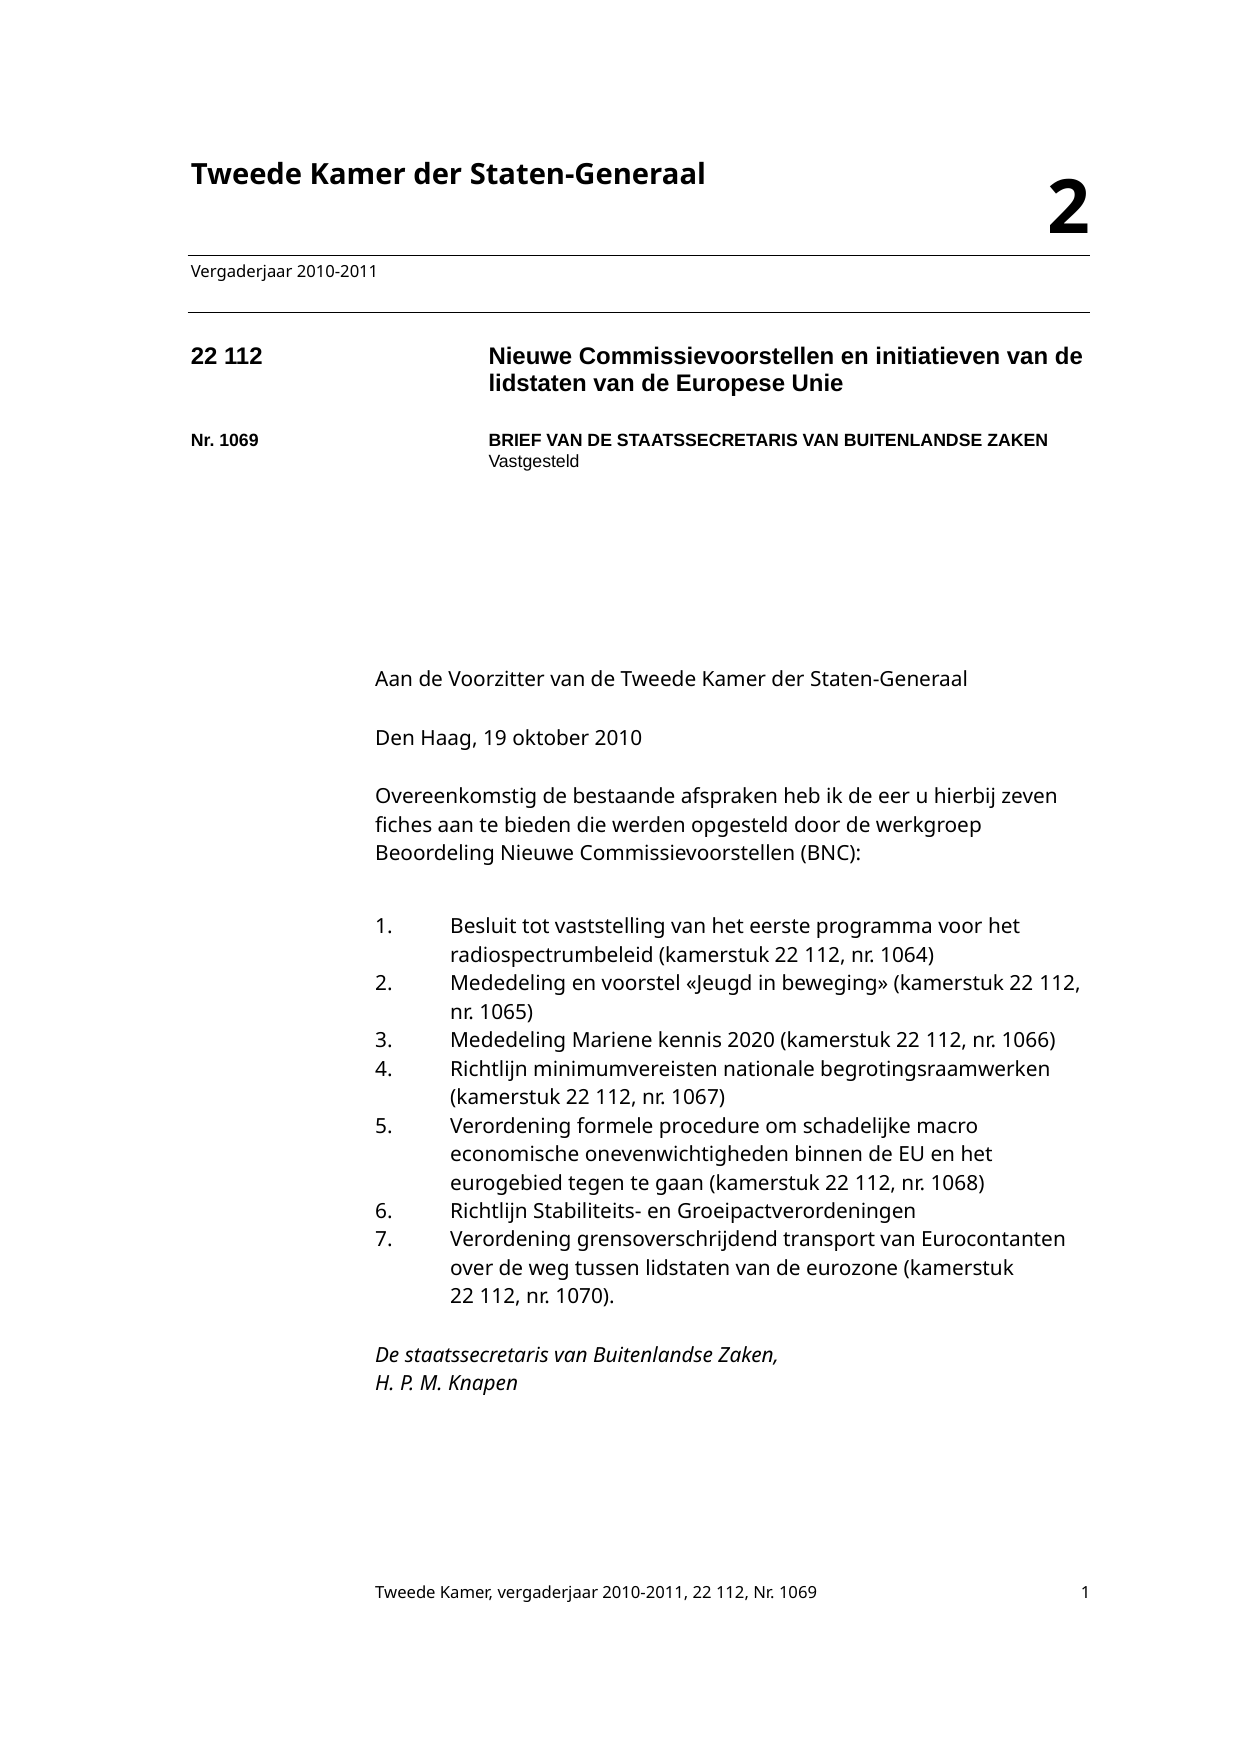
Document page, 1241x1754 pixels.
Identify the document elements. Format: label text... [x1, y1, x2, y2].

table_cell BRIEF VAN DE STAATSSECRETARIS VAN BUITENLANDSE ZAKEN Vastgesteld [485, 427, 1090, 546]
text De staatssecretaris van Buitenlandse Zaken, [375, 1340, 1090, 1368]
list Richtlijn Stabiliteits- en Groeipactverordeningen [375, 1196, 1090, 1224]
list Verordening formele procedure om schadelijke macro economische onevenwichtigheden binnen de EU en het eurogebied tegen te gaan (kamerstuk 22 112, nr. 1068) [375, 1111, 1090, 1196]
table_cell [485, 256, 1090, 312]
list Mededeling Mariene kennis 2020 (kamerstuk 22 112, nr. 1066) [375, 1025, 1090, 1054]
table_cell [485, 313, 1090, 339]
table_cell 22 112 [188, 339, 485, 427]
table_header 2 [910, 150, 1090, 255]
table_header Tweede Kamer der Staten-Generaal [188, 150, 909, 255]
text Aan de Voorzitter van de Tweede Kamer der Staten-Generaal [375, 664, 1090, 693]
list Mededeling en voorstel «Jeugd in beweging» (kamerstuk 22 112, nr. 1065) [375, 968, 1090, 1025]
table_cell [188, 313, 485, 339]
list Verordening grensoverschrijdend transport van Eurocontanten over de weg tussen lidstaten van de eurozone (kamerstuk 22 112, nr. 1070). [375, 1224, 1090, 1310]
table_cell Nr. 1069 [188, 427, 485, 546]
list Richtlijn minimumvereisten nationale begrotingsraamwerken (kamerstuk 22 112, nr. 1067) [375, 1054, 1090, 1111]
table_cell Vergaderjaar 2010-2011 [188, 256, 485, 312]
text Overeenkomstig de bestaande afspraken heb ik de eer u hierbij zeven fiches aan te bieden die werden opgesteld door de werkgroep Beoordeling Nieuwe Commissievoorstellen (BNC): [375, 781, 1090, 867]
text Den Haag, 19 oktober 2010 [375, 723, 1090, 751]
table_cell Nieuwe Commissievoorstellen en initiatieven van de lidstaten van de Europese Unie [485, 339, 1090, 427]
list Besluit tot vaststelling van het eerste programma voor het radiospectrumbeleid (kamerstuk 22 112, nr. 1064) [375, 912, 1090, 968]
text H. P. M. Knapen [375, 1368, 1090, 1397]
